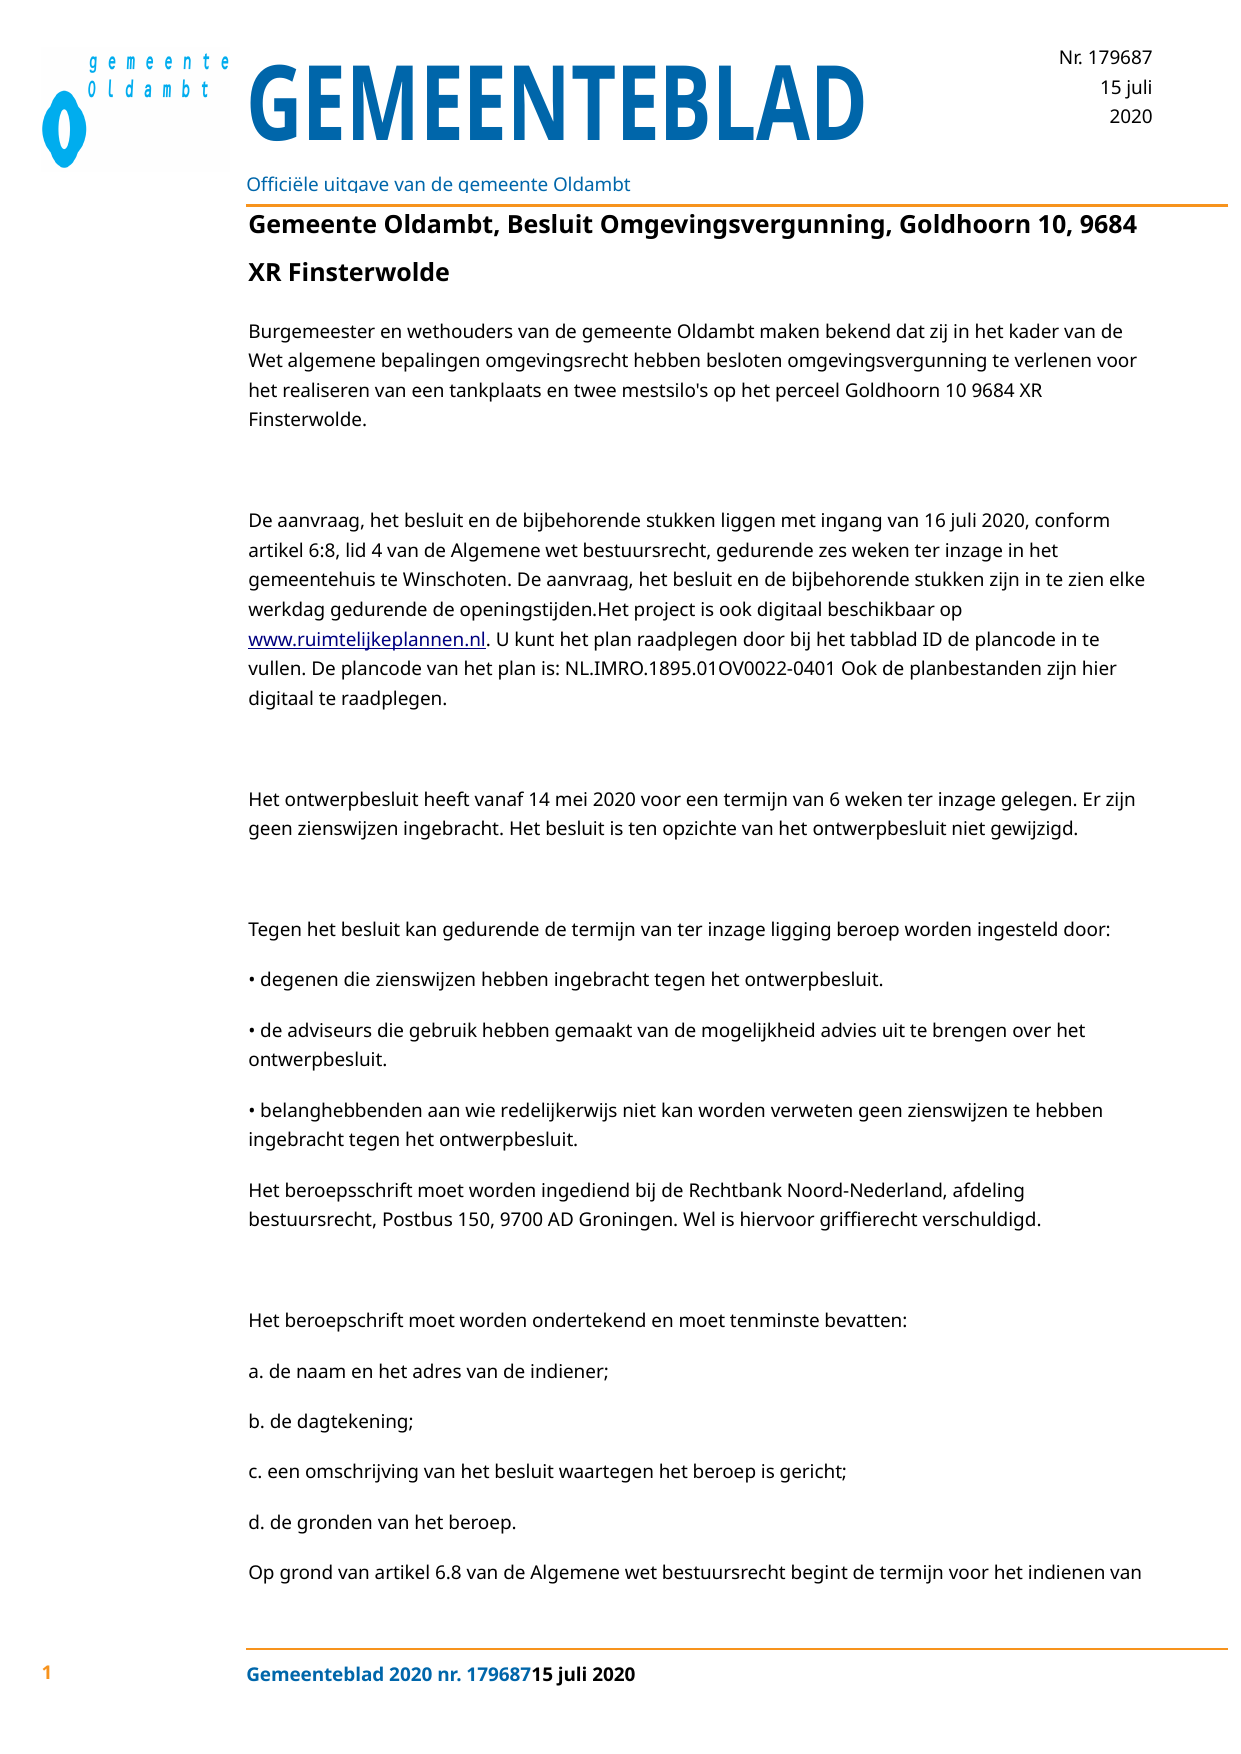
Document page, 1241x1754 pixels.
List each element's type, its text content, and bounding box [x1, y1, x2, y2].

text Op grond van artikel 6.8 van de Algemene wet bestuursrecht begint de termijn voor het indienen van [248, 1559, 1152, 1585]
text Het beroepschrift moet worden ondertekend en moet tenminste bevatten: [248, 1307, 1152, 1333]
text • degenen die zienswijzen hebben ingebracht tegen het ontwerpbesluit. [248, 967, 1152, 992]
text Tegen het besluit kan gedurende de termijn van ter inzage ligging beroep worden ingesteld door: [248, 916, 1152, 942]
text a. de naam en het adres van de indiener; [248, 1358, 1152, 1384]
text De aanvraag, het besluit en de bijbehorende stukken liggen met ingang van 16 juli 2020, conform artikel 6:8, lid 4 van de Algemene wet bestuursrecht, gedurende zes weken ter inzage in het gemeentehuis te Winschoten. De aanvraag, het besluit en de bijbehorende stukken zijn in te zien elke werkdag gedurende de openingstijden.Het project is ook digitaal beschikbaar op www.ruimtelijkeplannen.nl. U kunt het plan raadplegen door bij het tabblad ID de plancode in te vullen. De plancode van het plan is: NL.IMRO.1895.01OV0022-0401 Ook de planbestanden zijn hier digitaal te raadplegen. [248, 507, 1152, 711]
text b. de dagtekening; [248, 1408, 1152, 1434]
text • de adviseurs die gebruik hebben gemaakt van de mogelijkheid advies uit te brengen over het ontwerpbesluit. [248, 1017, 1152, 1072]
text Het ontwerpbesluit heeft vanaf 14 mei 2020 voor een termijn van 6 weken ter inzage gelegen. Er zijn geen zienswijzen ingebracht. Het besluit is ten opzichte van het ontwerpbesluit niet gewijzigd. [248, 786, 1152, 841]
text Burgemeester en wethouders van de gemeente Oldambt maken bekend dat zij in het kader van de Wet algemene bepalingen omgevingsrecht hebben besloten omgevingsvergunning te verlenen voor het realiseren van een tankplaats en twee mestsilo's op het perceel Goldhoorn 10 9684 XR Finsterwolde. [248, 318, 1152, 432]
text c. een omschrijving van het besluit waartegen het beroep is gericht; [248, 1459, 1152, 1484]
text • belanghebbenden aan wie redelijkerwijs niet kan worden verweten geen zienswijzen te hebben ingebracht tegen het ontwerpbesluit. [248, 1097, 1152, 1152]
text Het beroepsschrift moet worden ingediend bij de Rechtbank Noord-Nederland, afdeling bestuursrecht, Postbus 150, 9700 AD Groningen. Wel is hiervoor griffierecht verschuldigd. [248, 1177, 1152, 1232]
text Gemeente Oldambt, Besluit Omgevingsvergunning, Goldhoorn 10, 9684 XR Finsterwolde [248, 207, 1152, 288]
text d. de gronden van het beroep. [248, 1509, 1152, 1535]
picture [41, 47, 231, 172]
